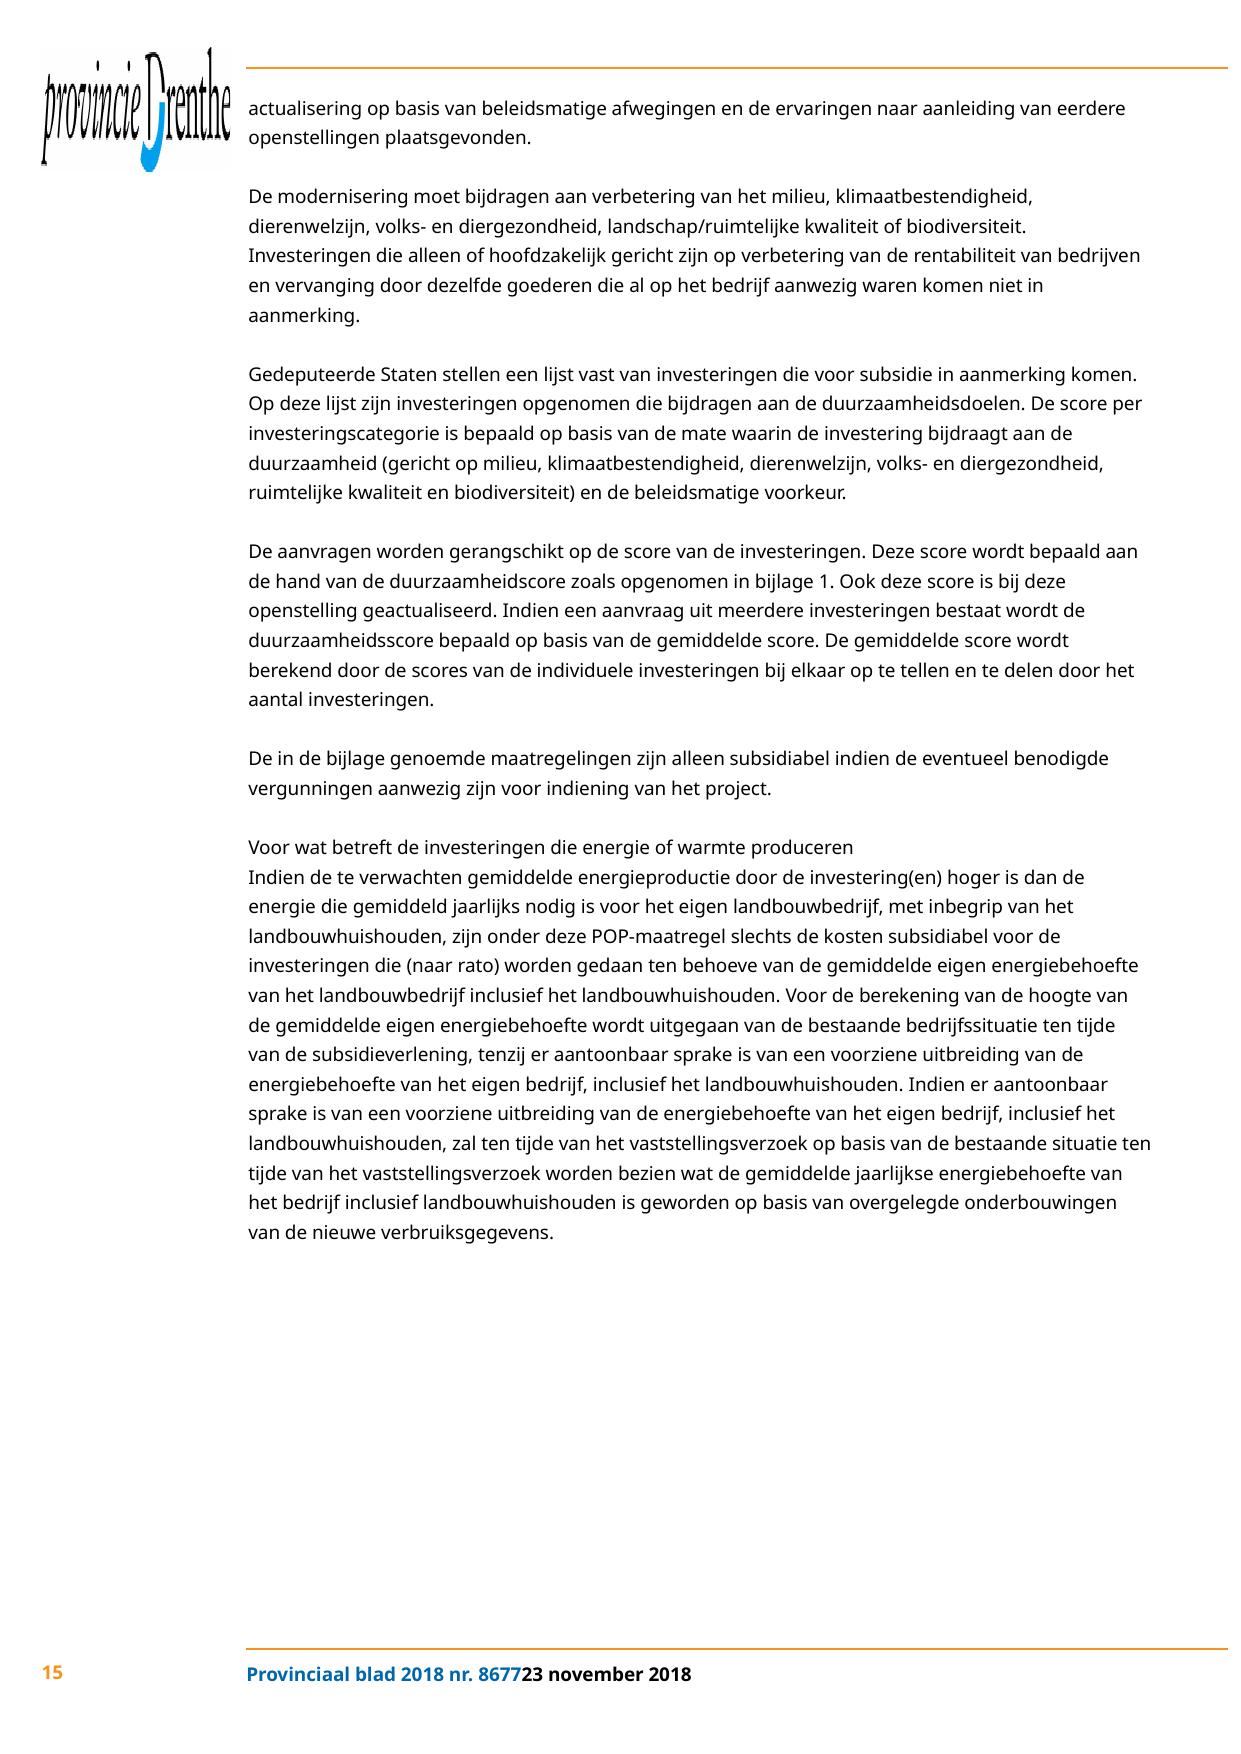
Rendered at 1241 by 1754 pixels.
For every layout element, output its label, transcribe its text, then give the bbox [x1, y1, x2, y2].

text Indien de te verwachten gemiddelde energieproductie door de investering(en) hoger is dan de energie die gemiddeld jaarlijks nodig is voor het eigen landbouwbedrijf, met inbegrip van het landbouwhuishouden, zijn onder deze POP-maatregel slechts de kosten subsidiabel voor de investeringen die (naar rato) worden gedaan ten behoeve van de gemiddelde eigen energiebehoefte van het landbouwbedrijf inclusief het landbouwhuishouden. Voor de berekening van de hoogte van de gemiddelde eigen energiebehoefte wordt uitgegaan van de bestaande bedrijfssituatie ten tijde van de subsidieverlening, tenzij er aantoonbaar sprake is van een voorziene uitbreiding van de energiebehoefte van het eigen bedrijf, inclusief het landbouwhuishouden. Indien er aantoonbaar sprake is van een voorziene uitbreiding van de energiebehoefte van het eigen bedrijf, inclusief het landbouwhuishouden, zal ten tijde van het vaststellingsverzoek op basis van de bestaande situatie ten tijde van het vaststellingsverzoek worden bezien wat de gemiddelde jaarlijkse energiebehoefte van het bedrijf inclusief landbouwhuishouden is geworden op basis van overgelegde onderbouwingen van de nieuwe verbruiksgegevens. [248, 864, 1152, 1245]
text Gedeputeerde Staten stellen een lijst vast van investeringen die voor subsidie in aanmerking komen. Op deze lijst zijn investeringen opgenomen die bijdragen aan de duurzaamheidsdoelen. De score per investeringscategorie is bepaald op basis van de mate waarin de investering bijdraagt aan de duurzaamheid (gericht op milieu, klimaatbestendigheid, dierenwelzijn, volks- en diergezondheid, ruimtelijke kwaliteit en biodiversiteit) en de beleidsmatige voorkeur. [248, 361, 1152, 505]
text actualisering op basis van beleidsmatige afwegingen en de ervaringen naar aanleiding van eerdere openstellingen plaatsgevonden. [248, 95, 1152, 150]
text De modernisering moet bijdragen aan verbetering van het milieu, klimaatbestendigheid, dierenwelzijn, volks- en diergezondheid, landschap/ruimtelijke kwaliteit of biodiversiteit. Investeringen die alleen of hoofdzakelijk gericht zijn op verbetering van de rentabiliteit van bedrijven en vervanging door dezelfde goederen die al op het bedrijf aanwezig waren komen niet in aanmerking. [248, 183, 1152, 328]
text De aanvragen worden gerangschikt op de score van de investeringen. Deze score wordt bepaald aan de hand van de duurzaamheidscore zoals opgenomen in bijlage 1. Ook deze score is bij deze openstelling geactualiseerd. Indien een aanvraag uit meerdere investeringen bestaat wordt de duurzaamheidsscore bepaald op basis van de gemiddelde score. De gemiddelde score wordt berekend door de scores van de individuele investeringen bij elkaar op te tellen en te delen door het aantal investeringen. [248, 538, 1152, 712]
picture [41, 47, 231, 172]
text De in de bijlage genoemde maatregelingen zijn alleen subsidiabel indien de eventueel benodigde vergunningen aanwezig zijn voor indiening van het project. [248, 746, 1152, 801]
text Voor wat betreft de investeringen die energie of warmte produceren [248, 834, 1152, 860]
